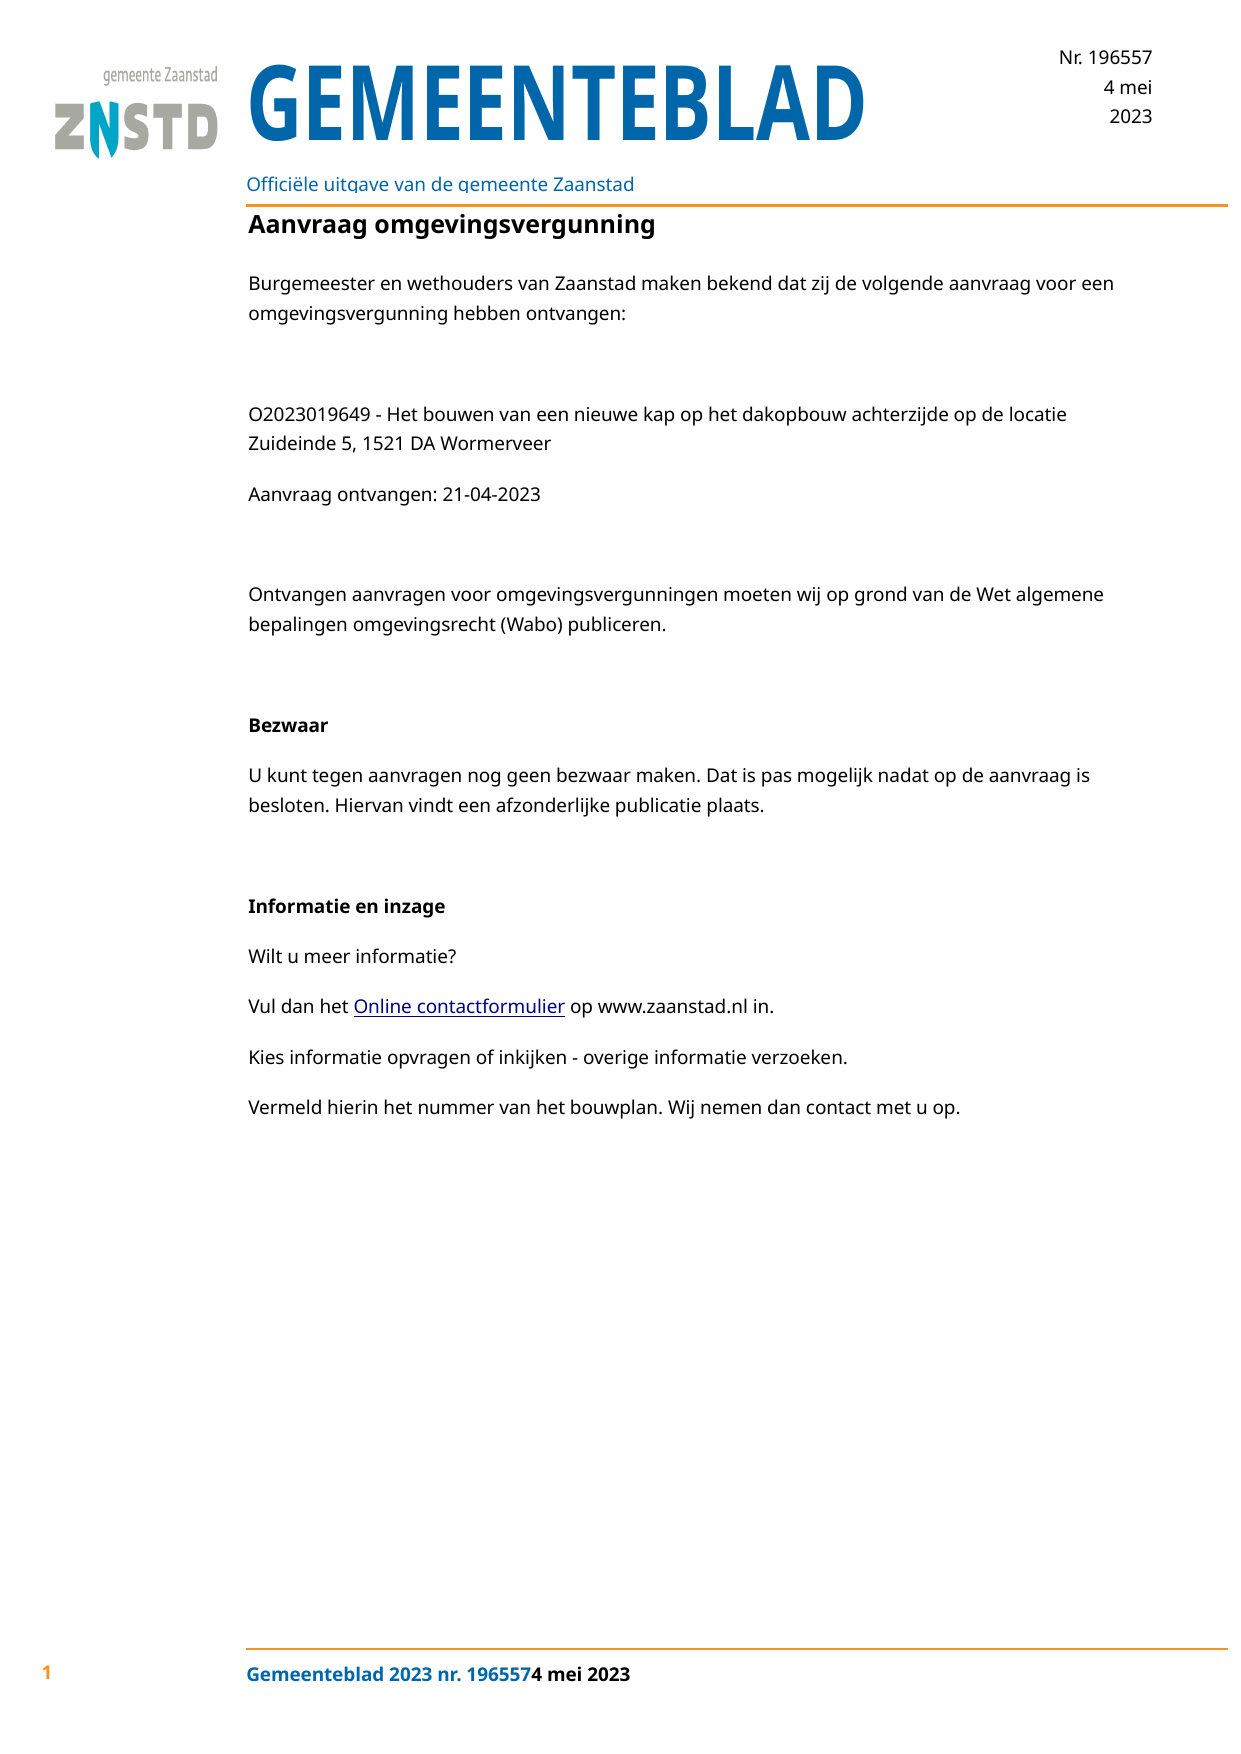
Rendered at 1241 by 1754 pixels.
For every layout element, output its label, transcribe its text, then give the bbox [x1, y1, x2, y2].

text Burgemeester en wethouders van Zaanstad maken bekend dat zij de volgende aanvraag voor een omgevingsvergunning hebben ontvangen: [248, 270, 1152, 326]
text Aanvraag ontvangen: 21-04-2023 [248, 481, 1152, 506]
text Ontvangen aanvragen voor omgevingsvergunningen moeten wij op grond van de Wet algemene bepalingen omgevingsrecht (Wabo) publiceren. [248, 582, 1152, 637]
text Bezwaar [248, 712, 1152, 738]
text Wilt u meer informatie? [248, 943, 1152, 969]
text Kies informatie opvragen of inkijken - overige informatie verzoeken. [248, 1044, 1152, 1070]
text O2023019649 - Het bouwen van een nieuwe kap op het dakopbouw achterzijde op de locatie Zuideinde 5, 1521 DA Wormerveer [248, 401, 1152, 456]
picture [41, 47, 231, 172]
text Informatie en inzage [248, 893, 1152, 918]
text Aanvraag omgevingsvergunning [248, 207, 1152, 241]
text Vermeld hierin het nummer van het bouwplan. Wij nemen dan contact met u op. [248, 1094, 1152, 1120]
text U kunt tegen aanvragen nog geen bezwaar maken. Dat is pas mogelijk nadat op de aanvraag is besloten. Hiervan vindt een afzonderlijke publicatie plaats. [248, 762, 1152, 818]
text Vul dan het Online contactformulier op www.zaanstad.nl in. [248, 994, 1152, 1019]
